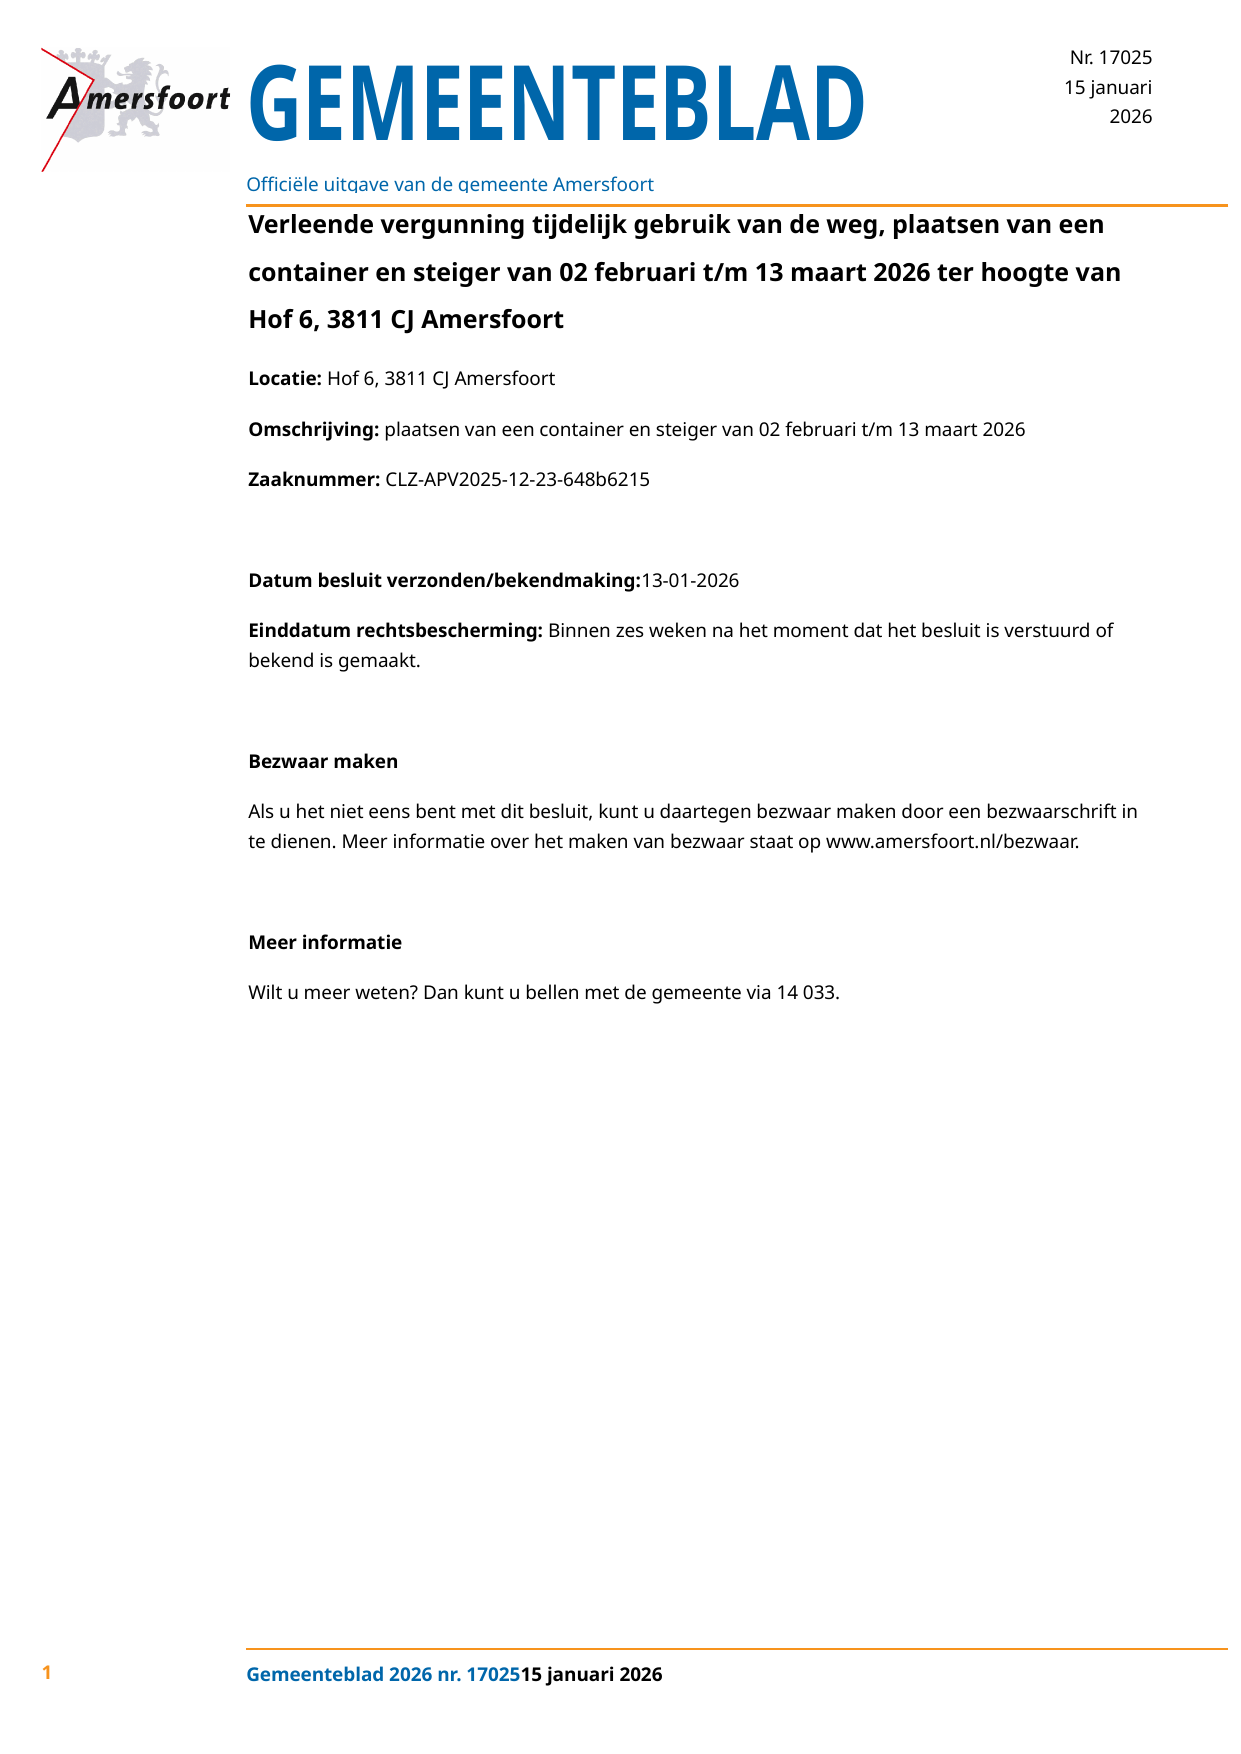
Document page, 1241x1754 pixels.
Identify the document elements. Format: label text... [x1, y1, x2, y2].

text Locatie: Hof 6, 3811 CJ Amersfoort [248, 366, 1152, 391]
text Omschrijving: plaatsen van een container en steiger van 02 februari t/m 13 maart 2026 [248, 416, 1152, 442]
text Datum besluit verzonden/bekendmaking:13-01-2026 [248, 567, 1152, 593]
text Wilt u meer weten? Dan kunt u bellen met de gemeente via 14 033. [248, 979, 1152, 1005]
picture [41, 47, 231, 172]
text Zaaknummer: CLZ-APV2025-12-23-648b6215 [248, 466, 1152, 492]
text Einddatum rechtsbescherming: Binnen zes weken na het moment dat het besluit is verstuurd of bekend is gemaakt. [248, 618, 1152, 673]
text Verleende vergunning tijdelijk gebruik van de weg, plaatsen van een container en steiger van 02 februari t/m 13 maart 2026 ter hoogte van Hof 6, 3811 CJ Amersfoort [248, 207, 1152, 336]
text Meer informatie [248, 929, 1152, 954]
text Bezwaar maken [248, 748, 1152, 774]
text Als u het niet eens bent met dit besluit, kunt u daartegen bezwaar maken door een bezwaarschrift in te dienen. Meer informatie over het maken van bezwaar staat op www.amersfoort.nl/bezwaar. [248, 798, 1152, 854]
